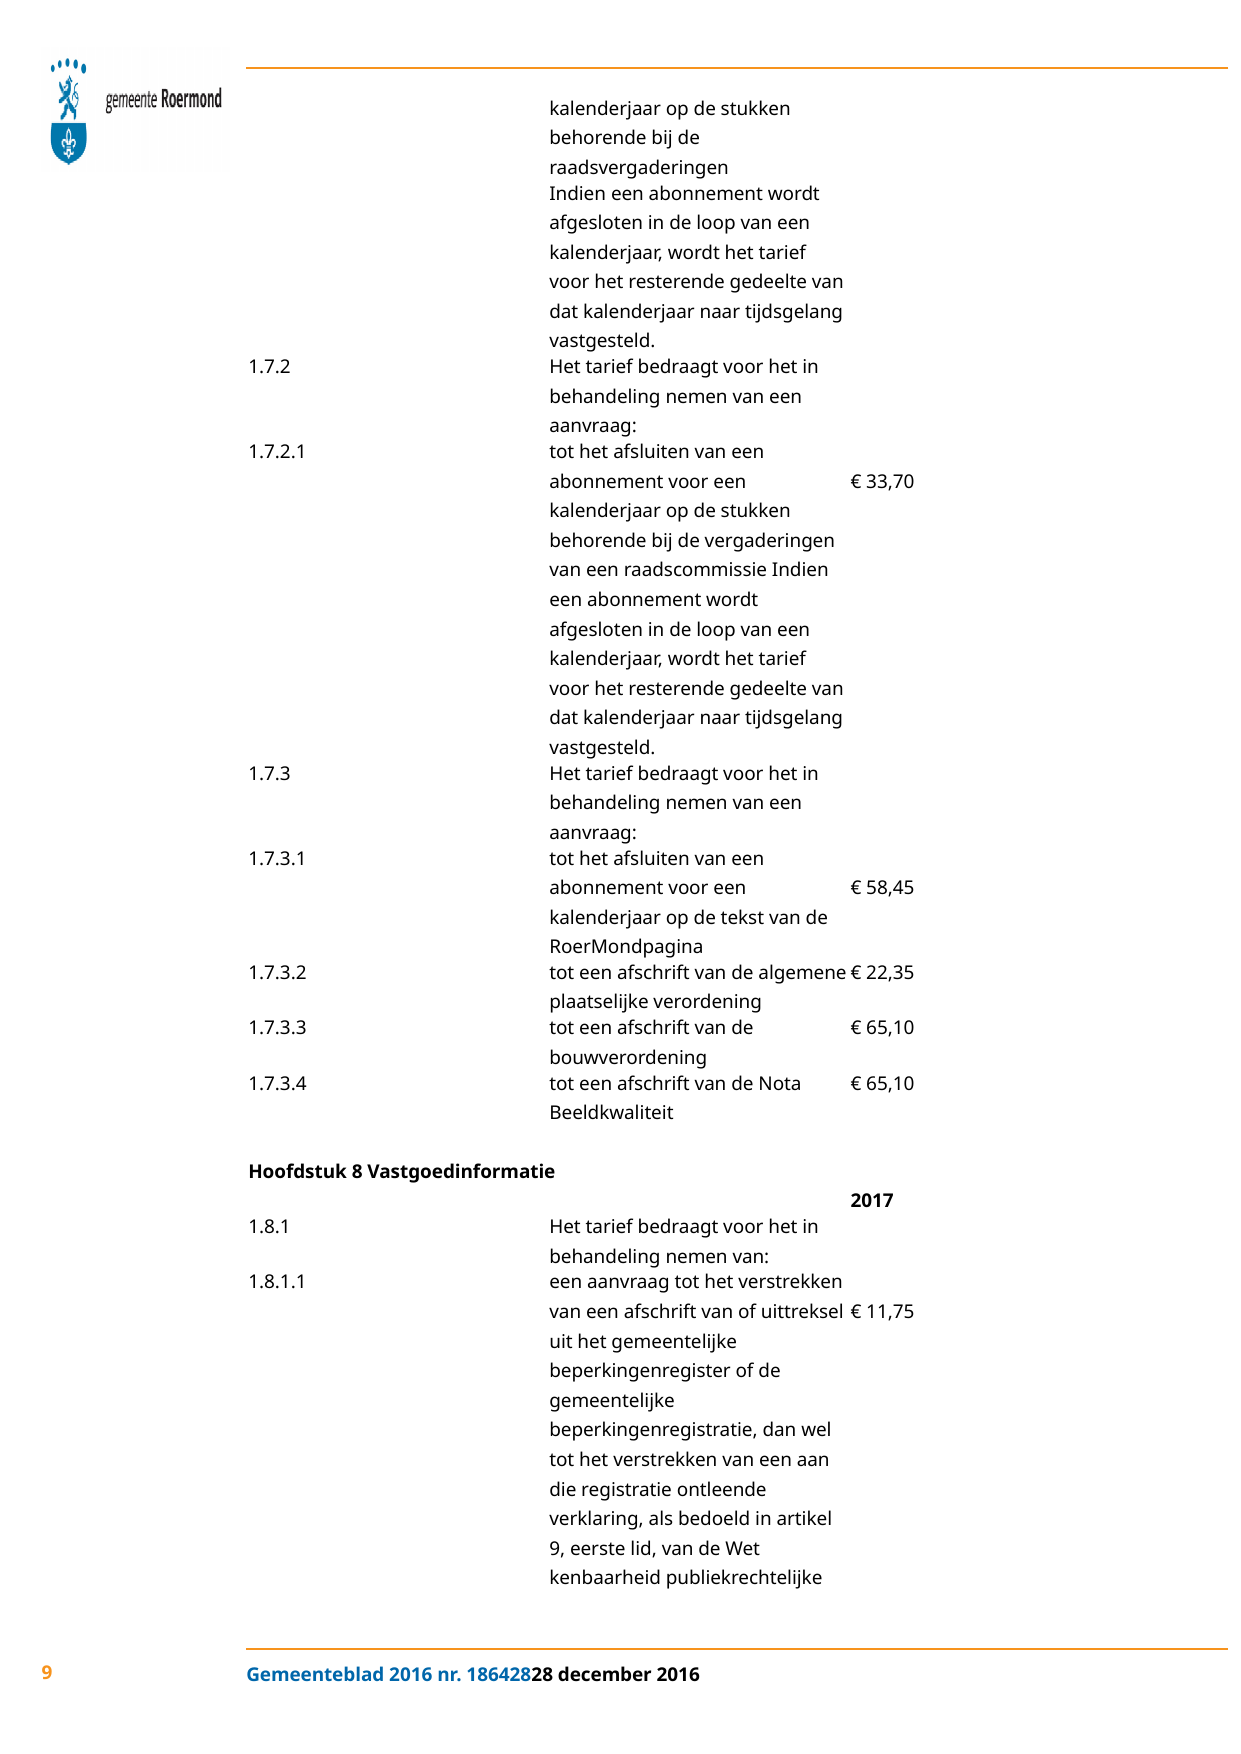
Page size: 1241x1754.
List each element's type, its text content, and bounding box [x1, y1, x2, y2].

table_cell 1.7.3 [248, 760, 549, 845]
table_cell [248, 95, 549, 180]
table_cell 1.7.2.1 [248, 438, 549, 760]
text Hoofdstuk 8 Vastgoedinformatie [248, 1158, 1152, 1184]
table_cell [850, 180, 1152, 353]
table_cell € 33,70 [850, 438, 1152, 760]
table_cell tot een afschrift van de Nota Beeldkwaliteit [549, 1070, 850, 1125]
table_cell € 22,35 [850, 959, 1152, 1014]
table_cell tot het afsluiten van een abonnement voor een kalenderjaar op de stukken behorende bij de vergaderingen van een raadscommissie Indien een abonnement wordt afgesloten in de loop van een kalenderjaar, wordt het tarief voor het resterende gedeelte van dat kalenderjaar naar tijdsgelang vastgesteld. [549, 438, 850, 760]
table_cell een aanvraag tot het verstrekken van een afschrift van of uittreksel uit het gemeentelijke beperkingenregister of de gemeentelijke beperkingenregistratie, dan wel tot het verstrekken van een aan die registratie ontleende verklaring, als bedoeld in artikel 9, eerste lid, van de Wet kenbaarheid publiekrechtelijke [549, 1269, 850, 1590]
table_cell 1.7.3.1 [248, 845, 549, 959]
table_header [248, 1188, 549, 1213]
table_cell € 65,10 [850, 1070, 1152, 1125]
table_cell tot een afschrift van de algemene plaatselijke verordening [549, 959, 850, 1014]
table_cell € 58,45 [850, 845, 1152, 959]
table_cell [248, 180, 549, 353]
table_cell 1.7.3.4 [248, 1070, 549, 1125]
picture [41, 47, 231, 172]
table_cell 1.8.1 [248, 1213, 549, 1269]
table_cell 1.7.3.3 [248, 1015, 549, 1070]
table_cell [850, 760, 1152, 845]
table_cell [850, 353, 1152, 438]
table_cell [850, 95, 1152, 180]
table_cell Het tarief bedraagt voor het in behandeling nemen van: [549, 1213, 850, 1269]
table_header [549, 1188, 850, 1213]
table_cell € 65,10 [850, 1015, 1152, 1070]
table_cell tot een afschrift van de bouwverordening [549, 1015, 850, 1070]
table_cell 1.7.3.2 [248, 959, 549, 1014]
table_cell Het tarief bedraagt voor het in behandeling nemen van een aanvraag: [549, 760, 850, 845]
table_cell [850, 1213, 1152, 1269]
table_cell kalenderjaar op de stukken behorende bij de raadsvergaderingen [549, 95, 850, 180]
table_cell 1.7.2 [248, 353, 549, 438]
table_cell Indien een abonnement wordt afgesloten in de loop van een kalenderjaar, wordt het tarief voor het resterende gedeelte van dat kalenderjaar naar tijdsgelang vastgesteld. [549, 180, 850, 353]
table_header 2017 [850, 1188, 1152, 1213]
table_cell Het tarief bedraagt voor het in behandeling nemen van een aanvraag: [549, 353, 850, 438]
table_cell 1.8.1.1 [248, 1269, 549, 1590]
table_cell tot het afsluiten van een abonnement voor een kalenderjaar op de tekst van de RoerMondpagina [549, 845, 850, 959]
table_cell € 11,75 [850, 1269, 1152, 1590]
